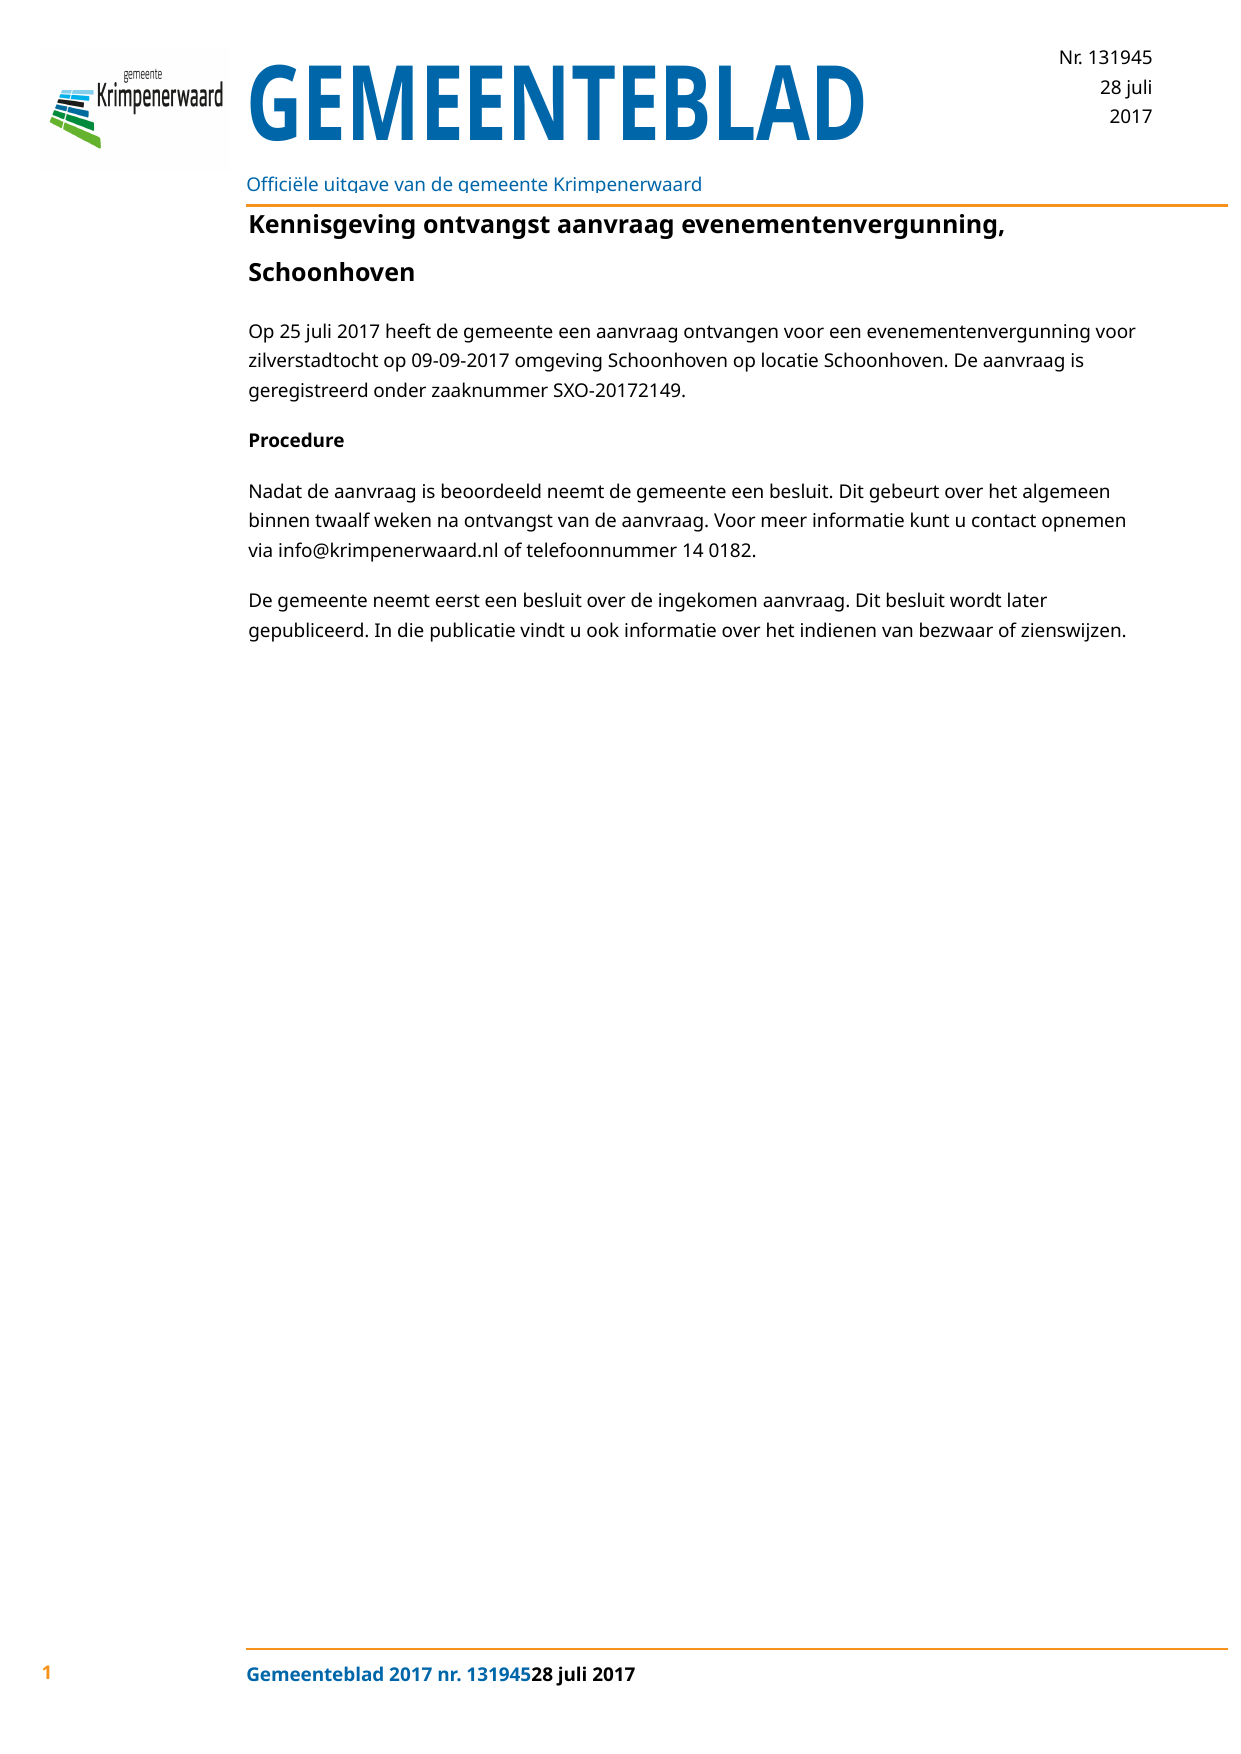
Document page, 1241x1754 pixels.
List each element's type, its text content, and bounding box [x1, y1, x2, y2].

text Kennisgeving ontvangst aanvraag evenementenvergunning, Schoonhoven [248, 207, 1152, 288]
text Procedure [248, 427, 1152, 453]
text De gemeente neemt eerst een besluit over de ingekomen aanvraag. Dit besluit wordt later gepubliceerd. In die publicatie vindt u ook informatie over het indienen van bezwaar of zienswijzen. [248, 587, 1152, 643]
text Nadat de aanvraag is beoordeeld neemt de gemeente een besluit. Dit gebeurt over het algemeen binnen twaalf weken na ontvangst van de aanvraag. Voor meer informatie kunt u contact opnemen via info@krimpenerwaard.nl of telefoonnummer 14 0182. [248, 478, 1152, 563]
text Op 25 juli 2017 heeft de gemeente een aanvraag ontvangen voor een evenementenvergunning voor zilverstadtocht op 09-09-2017 omgeving Schoonhoven op locatie Schoonhoven. De aanvraag is geregistreerd onder zaaknummer SXO-20172149. [248, 318, 1152, 403]
picture [41, 47, 231, 172]
